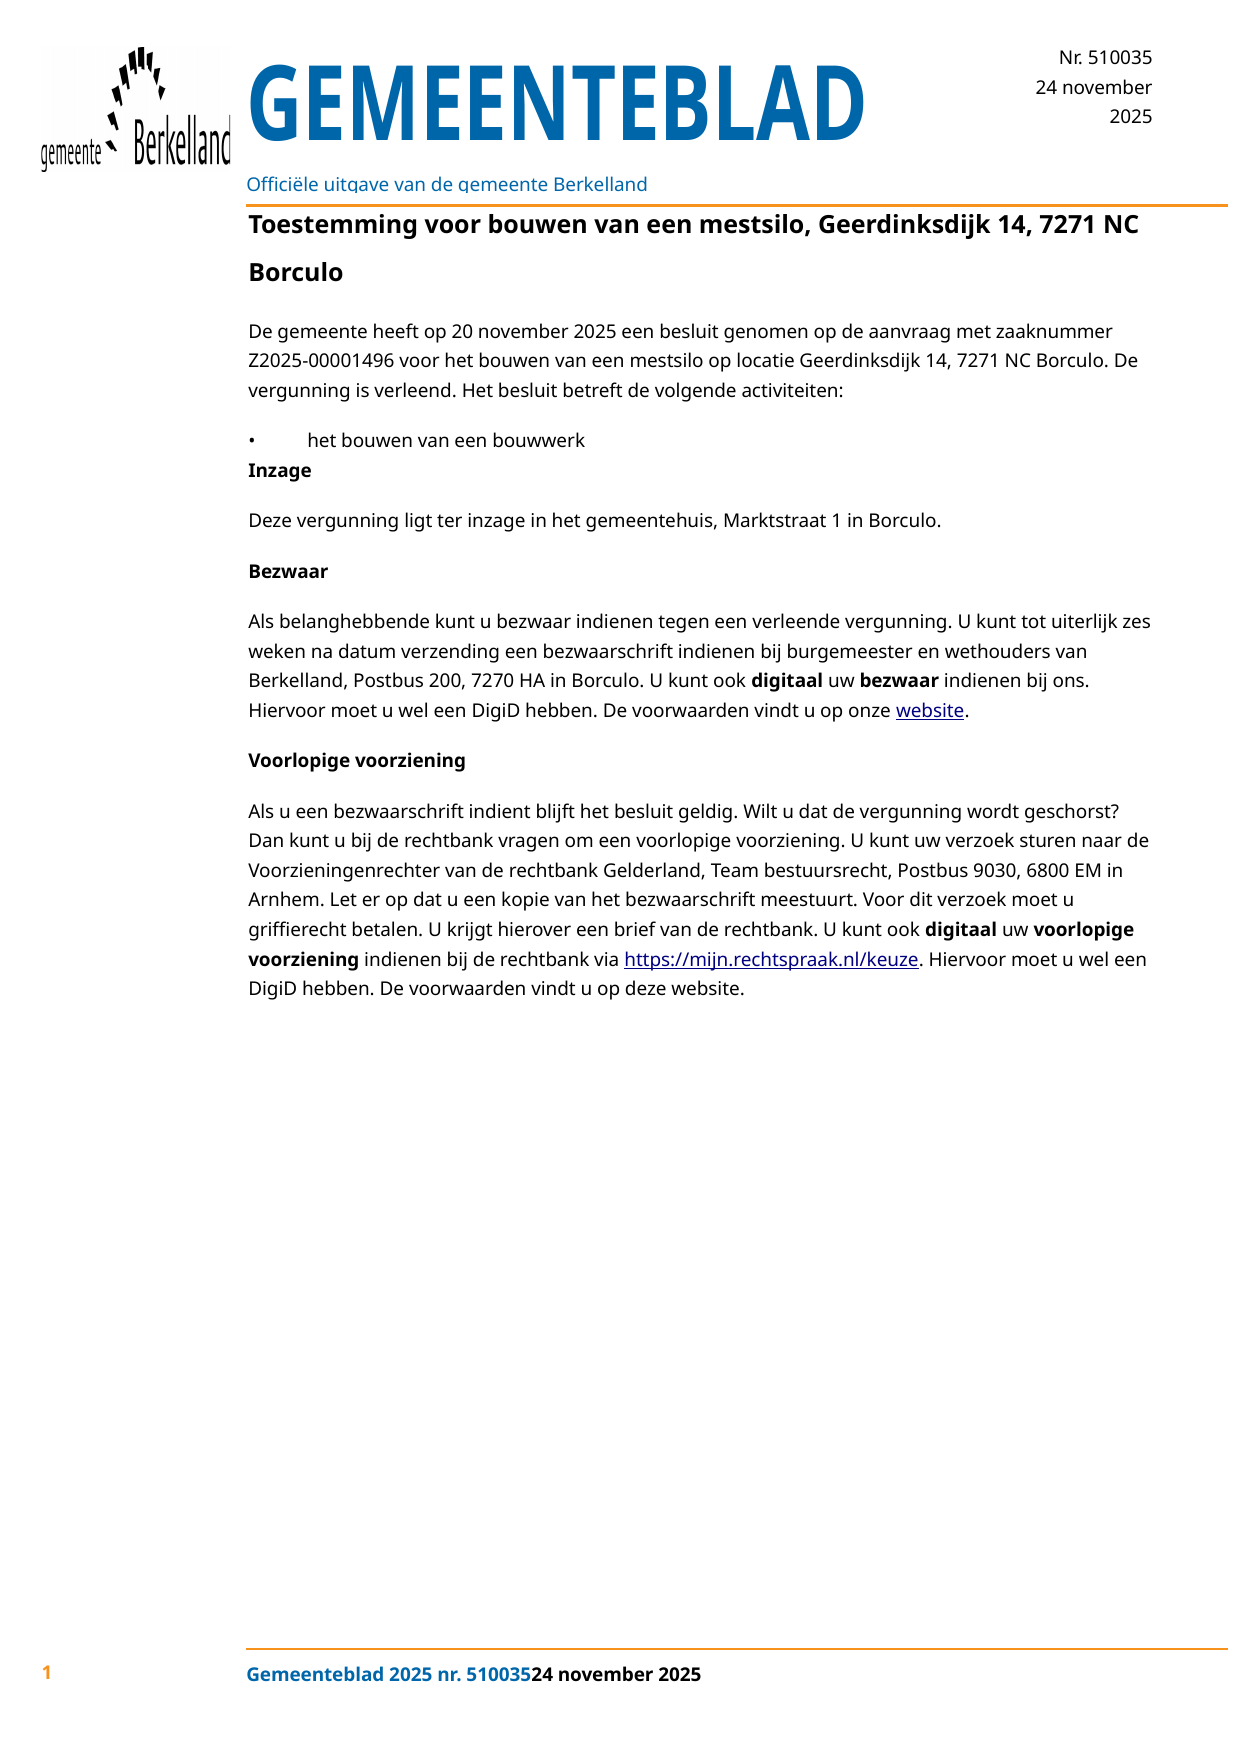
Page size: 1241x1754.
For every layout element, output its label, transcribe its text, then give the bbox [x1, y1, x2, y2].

text De gemeente heeft op 20 november 2025 een besluit genomen op de aanvraag met zaaknummer Z2025-00001496 voor het bouwen van een mestsilo op locatie Geerdinksdijk 14, 7271 NC Borculo. De vergunning is verleend. Het besluit betreft de volgende activiteiten: [248, 318, 1152, 403]
text Als belanghebbende kunt u bezwaar indienen tegen een verleende vergunning. U kunt tot uiterlijk zes weken na datum verzending een bezwaarschrift indienen bij burgemeester en wethouders van Berkelland, Postbus 200, 7270 HA in Borculo. U kunt ook digitaal uw bezwaar indienen bij ons. Hiervoor moet u wel een DigiD hebben. De voorwaarden vindt u op onze website. [248, 608, 1152, 723]
list het bouwen van een bouwwerk [248, 427, 1152, 453]
text Inzage [248, 457, 1152, 483]
text Toestemming voor bouwen van een mestsilo, Geerdinksdijk 14, 7271 NC Borculo [248, 207, 1152, 288]
text Deze vergunning ligt ter inzage in het gemeentehuis, Marktstraat 1 in Borculo. [248, 507, 1152, 533]
picture [41, 47, 231, 172]
text Voorlopige voorziening [248, 747, 1152, 773]
text Bezwaar [248, 558, 1152, 584]
text Als u een bezwaarschrift indient blijft het besluit geldig. Wilt u dat de vergunning wordt geschorst? Dan kunt u bij de rechtbank vragen om een voorlopige voorziening. U kunt uw verzoek sturen naar de Voorzieningenrechter van de rechtbank Gelderland, Team bestuursrecht, Postbus 9030, 6800 EM in Arnhem. Let er op dat u een kopie van het bezwaarschrift meestuurt. Voor dit verzoek moet u griffierecht betalen. U krijgt hierover een brief van de rechtbank. U kunt ook digitaal uw voorlopige voorziening indienen bij de rechtbank via https://mijn.rechtspraak.nl/keuze. Hiervoor moet u wel een DigiD hebben. De voorwaarden vindt u op deze website. [248, 798, 1152, 1001]
